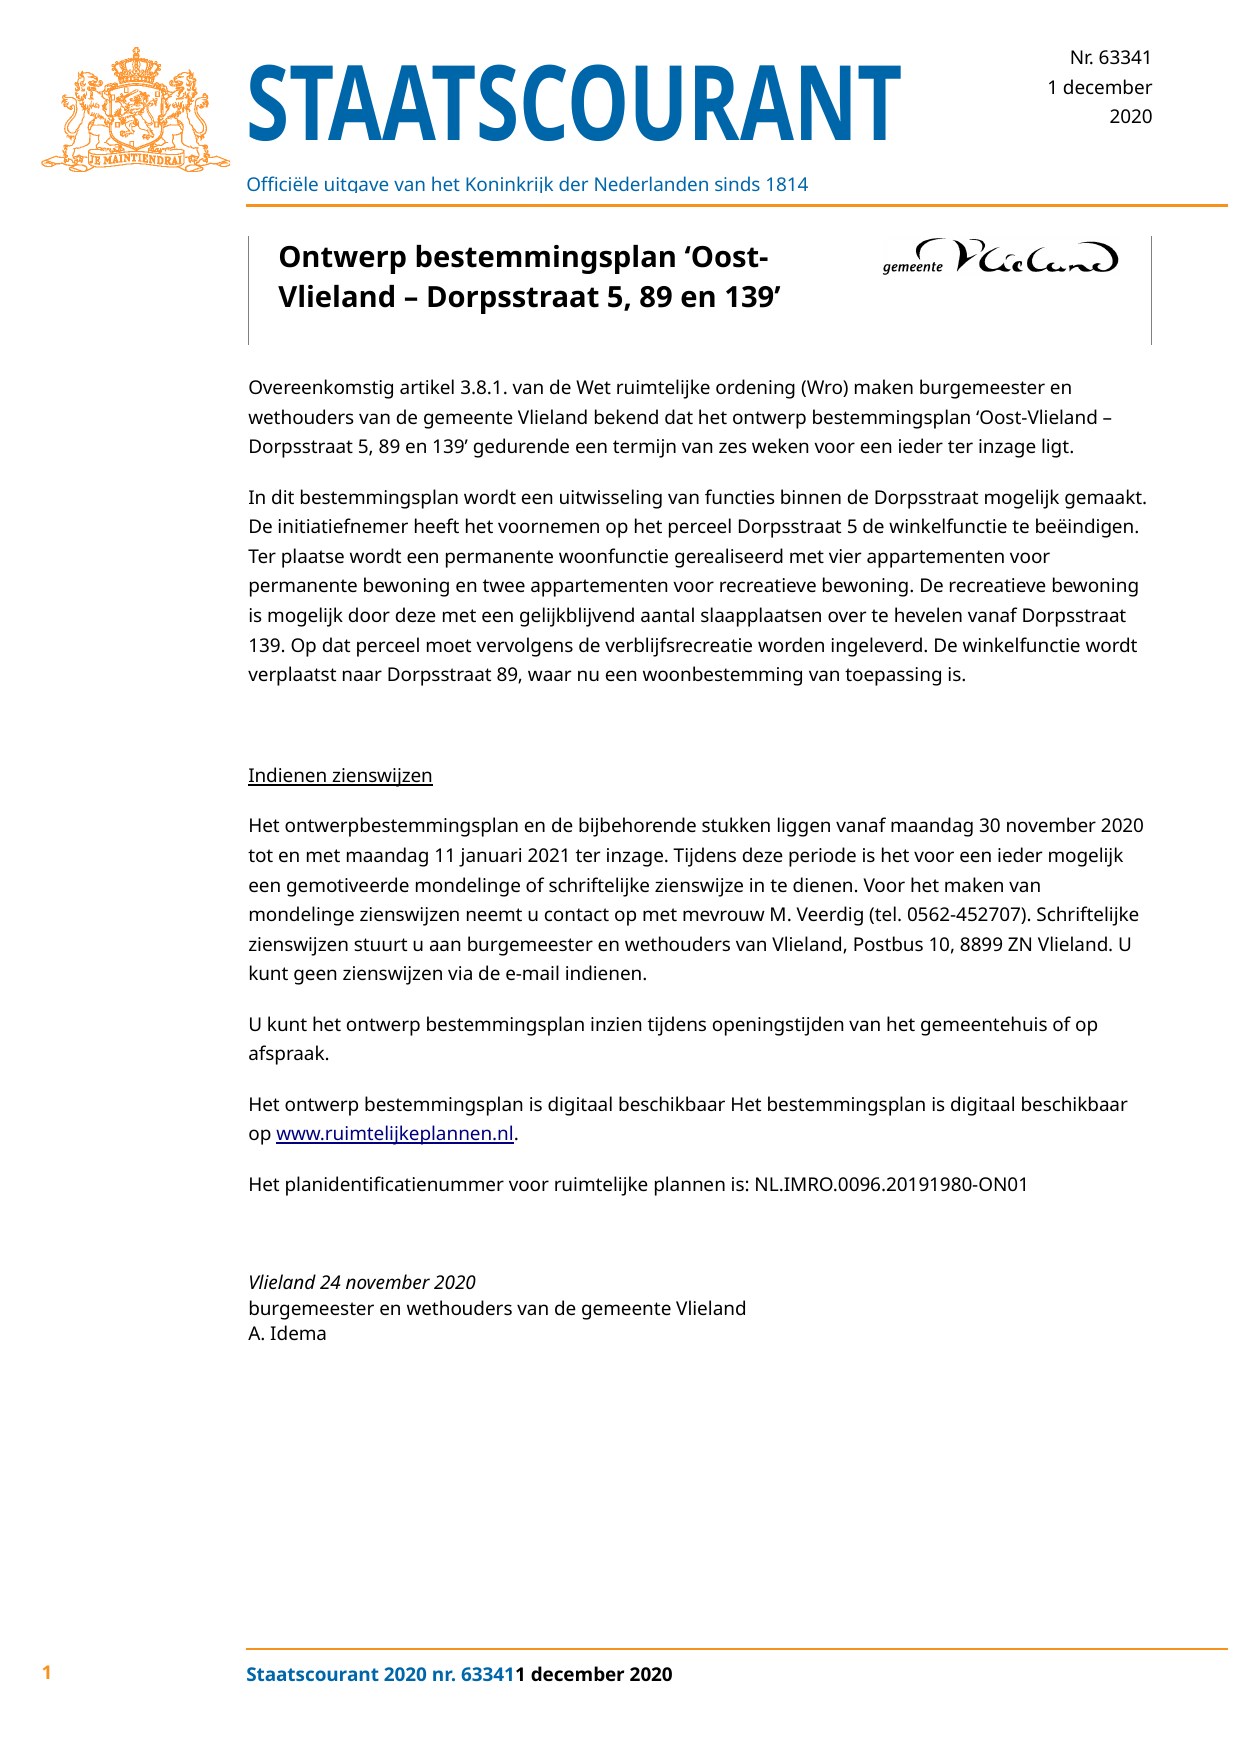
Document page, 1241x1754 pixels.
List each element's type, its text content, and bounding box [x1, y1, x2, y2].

text Overeenkomstig artikel 3.8.1. van de Wet ruimtelijke ordening (Wro) maken burgemeester en wethouders van de gemeente Vlieland bekend dat het ontwerp bestemmingsplan ‘Oost-Vlieland – Dorpsstraat 5, 89 en 139’ gedurende een termijn van zes weken voor een ieder ter inzage ligt. [248, 374, 1152, 459]
picture [882, 236, 1119, 276]
text In dit bestemmingsplan wordt een uitwisseling van functies binnen de Dorpsstraat mogelijk gemaakt. De initiatiefnemer heeft het voornemen op het perceel Dorpsstraat 5 de winkelfunctie te beëindigen. Ter plaatse wordt een permanente woonfunctie gerealiseerd met vier appartementen voor permanente bewoning en twee appartementen voor recreatieve bewoning. De recreatieve bewoning is mogelijk door deze met een gelijkblijvend aantal slaapplaatsen over te hevelen vanaf Dorpsstraat 139. Op dat perceel moet vervolgens de verblijfsrecreatie worden ingeleverd. De winkelfunctie wordt verplaatst naar Dorpsstraat 89, waar nu een woonbestemming van toepassing is. [248, 484, 1152, 687]
table_header [850, 236, 1151, 345]
text Het planidentificatienummer voor ruimtelijke plannen is: NL.IMRO.0096.20191980-ON01 [248, 1171, 1152, 1197]
text Indienen zienswijzen [248, 762, 1152, 788]
text A. Idema [248, 1321, 1152, 1346]
text burgemeester en wethouders van de gemeente Vlieland [248, 1295, 1152, 1321]
text Vlieland 24 november 2020 [248, 1269, 1152, 1295]
text Het ontwerp bestemmingsplan is digitaal beschikbaar Het bestemmingsplan is digitaal beschikbaar op www.ruimtelijkeplannen.nl. [248, 1091, 1152, 1146]
text U kunt het ontwerp bestemmingsplan inzien tijdens openingstijden van het gemeentehuis of op afspraak. [248, 1011, 1152, 1066]
table_header Ontwerp bestemmingsplan ‘Oost-Vlieland – Dorpsstraat 5, 89 en 139’ [249, 236, 850, 345]
text Het ontwerpbestemmingsplan en de bijbehorende stukken liggen vanaf maandag 30 november 2020 tot en met maandag 11 januari 2021 ter inzage. Tijdens deze periode is het voor een ieder mogelijk een gemotiveerde mondelinge of schriftelijke zienswijze in te dienen. Voor het maken van mondelinge zienswijzen neemt u contact op met mevrouw M. Veerdig (tel. 0562-452707). Schriftelijke zienswijzen stuurt u aan burgemeester en wethouders van Vlieland, Postbus 10, 8899 ZN Vlieland. U kunt geen zienswijzen via de e-mail indienen. [248, 813, 1152, 986]
picture [41, 47, 231, 172]
